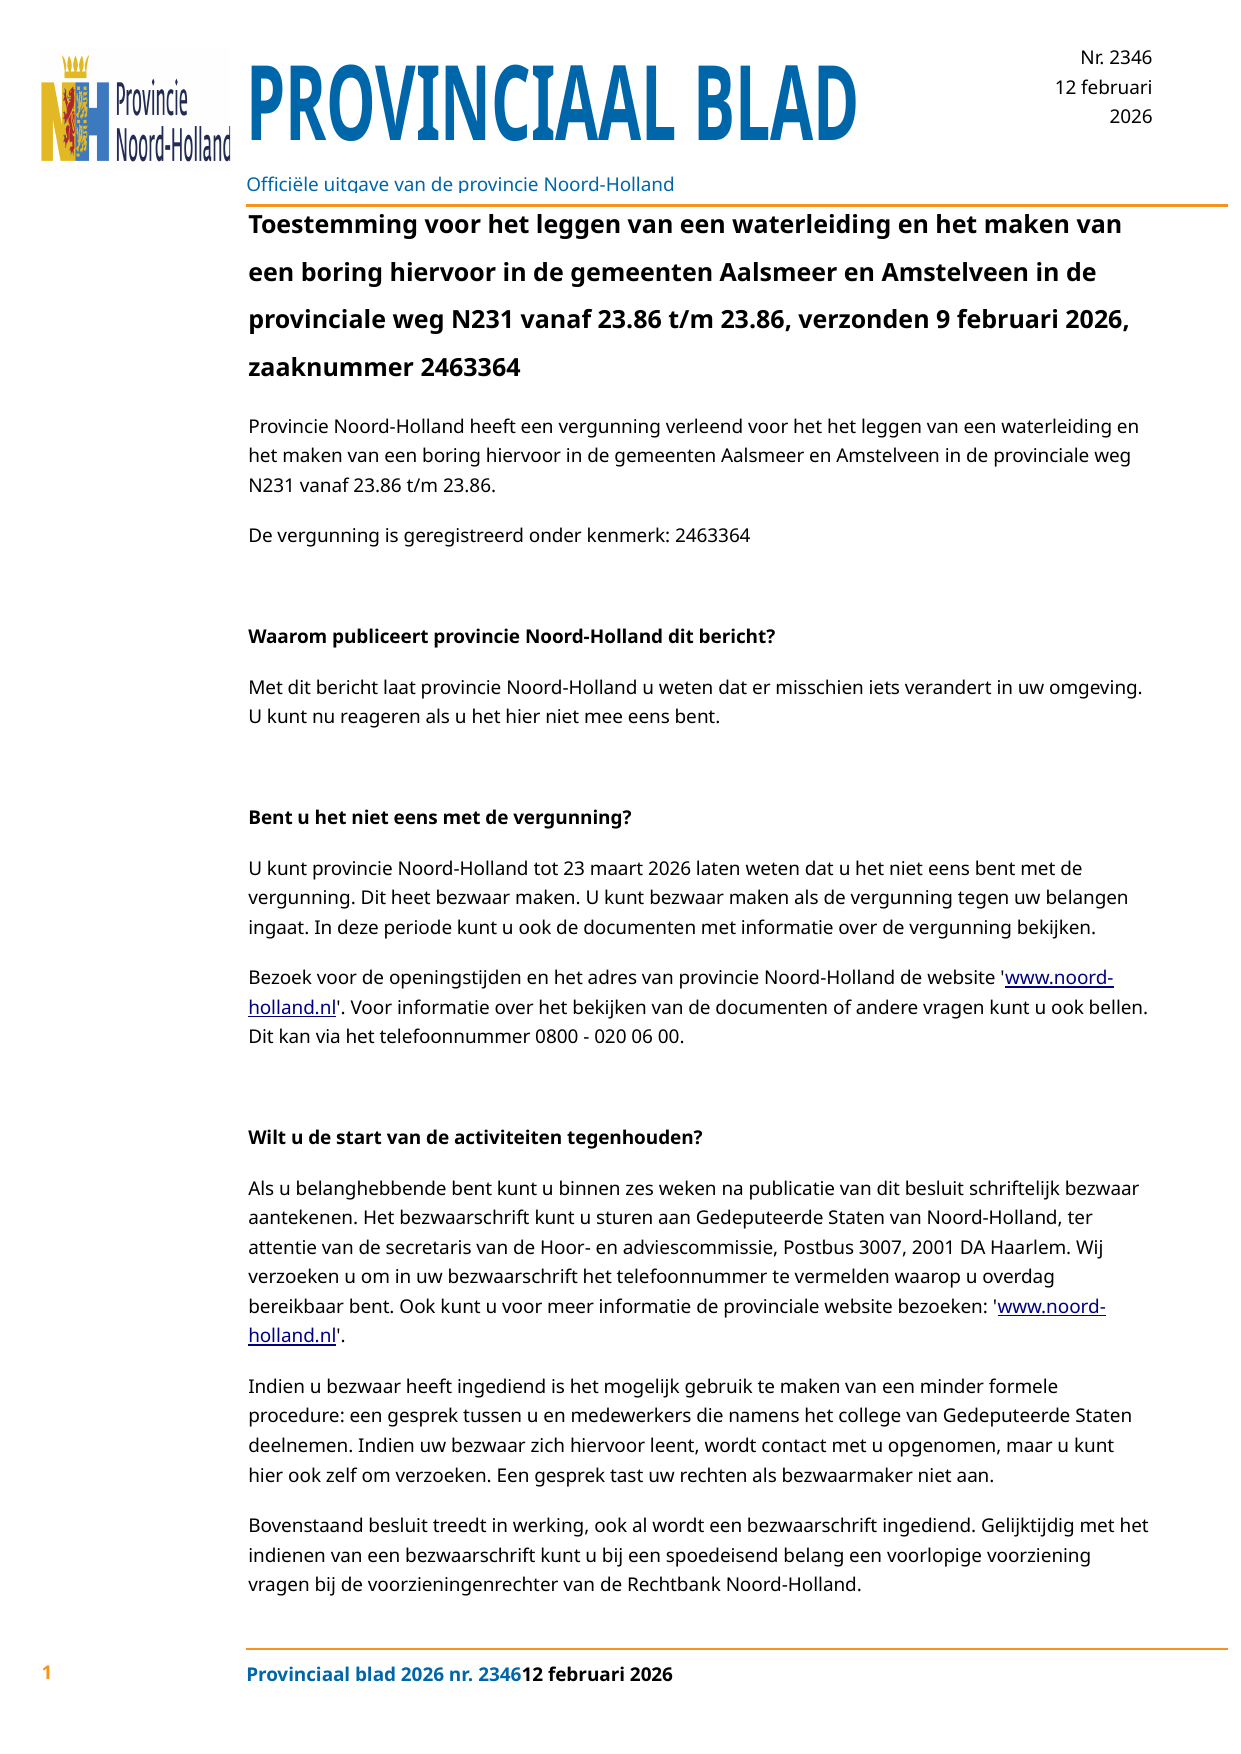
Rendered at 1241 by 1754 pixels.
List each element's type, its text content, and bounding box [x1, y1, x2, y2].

text Toestemming voor het leggen van een waterleiding en het maken van een boring hiervoor in de gemeenten Aalsmeer en Amstelveen in de provinciale weg N231 vanaf 23.86 t/m 23.86, verzonden 9 februari 2026, zaaknummer 2463364 [248, 207, 1152, 384]
text De vergunning is geregistreerd onder kenmerk: 2463364 [248, 523, 1152, 548]
text Bezoek voor de openingstijden en het adres van provincie Noord-Holland de website 'www.noord-holland.nl'. Voor informatie over het bekijken van de documenten of andere vragen kunt u ook bellen. Dit kan via het telefoonnummer 0800 - 020 06 00. [248, 964, 1152, 1049]
picture [41, 47, 231, 172]
text Indien u bezwaar heeft ingediend is het mogelijk gebruik te maken van een minder formele procedure: een gesprek tussen u en medewerkers die namens het college van Gedeputeerde Staten deelnemen. Indien uw bezwaar zich hiervoor leent, wordt contact met u opgenomen, maar u kunt hier ook zelf om verzoeken. Een gesprek tast uw rechten als bezwaarmaker niet aan. [248, 1373, 1152, 1488]
text U kunt provincie Noord-Holland tot 23 maart 2026 laten weten dat u het niet eens bent met de vergunning. Dit heet bezwaar maken. U kunt bezwaar maken als de vergunning tegen uw belangen ingaat. In deze periode kunt u ook de documenten met informatie over de vergunning bekijken. [248, 855, 1152, 940]
text Provincie Noord-Holland heeft een vergunning verleend voor het het leggen van een waterleiding en het maken van een boring hiervoor in de gemeenten Aalsmeer en Amstelveen in de provinciale weg N231 vanaf 23.86 t/m 23.86. [248, 413, 1152, 498]
text Met dit bericht laat provincie Noord-Holland u weten dat er misschien iets verandert in uw omgeving. U kunt nu reageren als u het hier niet mee eens bent. [248, 674, 1152, 729]
text Bent u het niet eens met de vergunning? [248, 804, 1152, 830]
text Wilt u de start van de activiteiten tegenhouden? [248, 1124, 1152, 1150]
text Waarom publiceert provincie Noord-Holland dit bericht? [248, 623, 1152, 649]
text Bovenstaand besluit treedt in werking, ook al wordt een bezwaarschrift ingediend. Gelijktijdig met het indienen van een bezwaarschrift kunt u bij een spoedeisend belang een voorlopige voorziening vragen bij de voorzieningenrechter van de Rechtbank Noord-Holland. [248, 1512, 1152, 1597]
text Als u belanghebbende bent kunt u binnen zes weken na publicatie van dit besluit schriftelijk bezwaar aantekenen. Het bezwaarschrift kunt u sturen aan Gedeputeerde Staten van Noord-Holland, ter attentie van de secretaris van de Hoor- en adviescommissie, Postbus 3007, 2001 DA Haarlem. Wij verzoeken u om in uw bezwaarschrift het telefoonnummer te vermelden waarop u overdag bereikbaar bent. Ook kunt u voor meer informatie de provinciale website bezoeken: 'www.noord-holland.nl'. [248, 1175, 1152, 1348]
